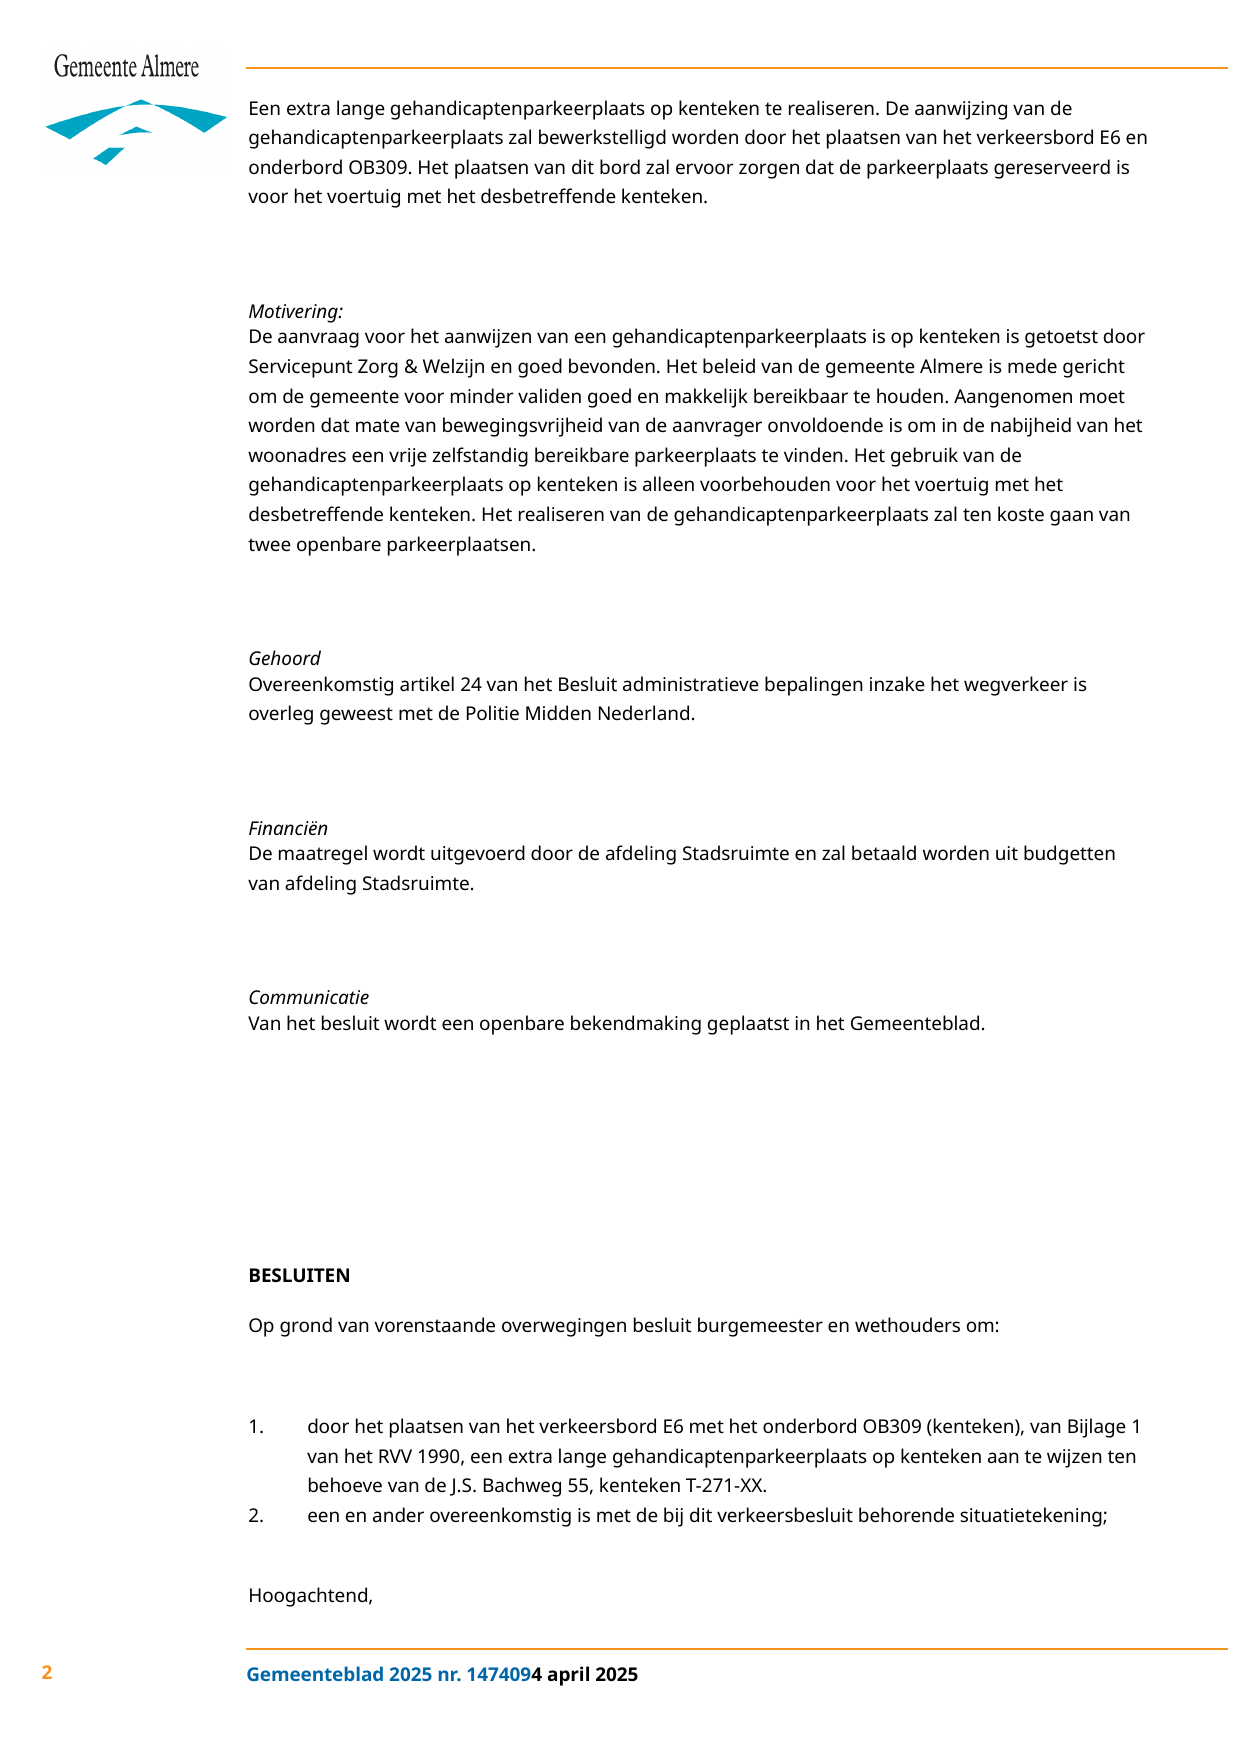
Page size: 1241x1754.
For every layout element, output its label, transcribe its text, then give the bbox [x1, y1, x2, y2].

list door het plaatsen van het verkeersbord E6 met het onderbord OB309 (kenteken), van Bijlage 1 van het RVV 1990, een extra lange gehandicaptenparkeerplaats op kenteken aan te wijzen ten behoeve van de J.S. Bachweg 55, kenteken T-271-XX. [248, 1413, 1152, 1498]
list een en ander overeenkomstig is met de bij dit verkeersbesluit behorende situatietekening; [248, 1502, 1152, 1528]
text De aanvraag voor het aanwijzen van een gehandicaptenparkeerplaats is op kenteken is getoetst door Servicepunt Zorg & Welzijn en goed bevonden. Het beleid van de gemeente Almere is mede gericht om de gemeente voor minder validen goed en makkelijk bereikbaar te houden. Aangenomen moet worden dat mate van bewegingsvrijheid van de aanvrager onvoldoende is om in de nabijheid van het woonadres een vrije zelfstandig bereikbare parkeerplaats te vinden. Het gebruik van de gehandicaptenparkeerplaats op kenteken is alleen voorbehouden voor het voertuig met het desbetreffende kenteken. Het realiseren van de gehandicaptenparkeerplaats zal ten koste gaan van twee openbare parkeerplaatsen. [248, 324, 1152, 556]
text Motivering: [248, 298, 1152, 324]
text Van het besluit wordt een openbare bekendmaking geplaatst in het Gemeenteblad. [248, 1010, 1152, 1036]
text Gehoord [248, 645, 1152, 671]
text De maatregel wordt uitgevoerd door de afdeling Stadsruimte en zal betaald worden uit budgetten van afdeling Stadsruimte. [248, 841, 1152, 896]
text Communicatie [248, 984, 1152, 1010]
text Een extra lange gehandicaptenparkeerplaats op kenteken te realiseren. De aanwijzing van de gehandicaptenparkeerplaats zal bewerkstelligd worden door het plaatsen van het verkeersbord E6 en onderbord OB309. Het plaatsen van dit bord zal ervoor zorgen dat de parkeerplaats gereserveerd is voor het voertuig met het desbetreffende kenteken. [248, 95, 1152, 209]
text Overeenkomstig artikel 24 van het Besluit administratieve bepalingen inzake het wegverkeer is overleg geweest met de Politie Midden Nederland. [248, 671, 1152, 726]
text Op grond van vorenstaande overwegingen besluit burgemeester en wethouders om: [248, 1313, 1152, 1338]
picture [41, 47, 231, 172]
text Hoogachtend, [248, 1582, 1152, 1608]
text Financiën [248, 815, 1152, 841]
text BESLUITEN [248, 1262, 1152, 1288]
